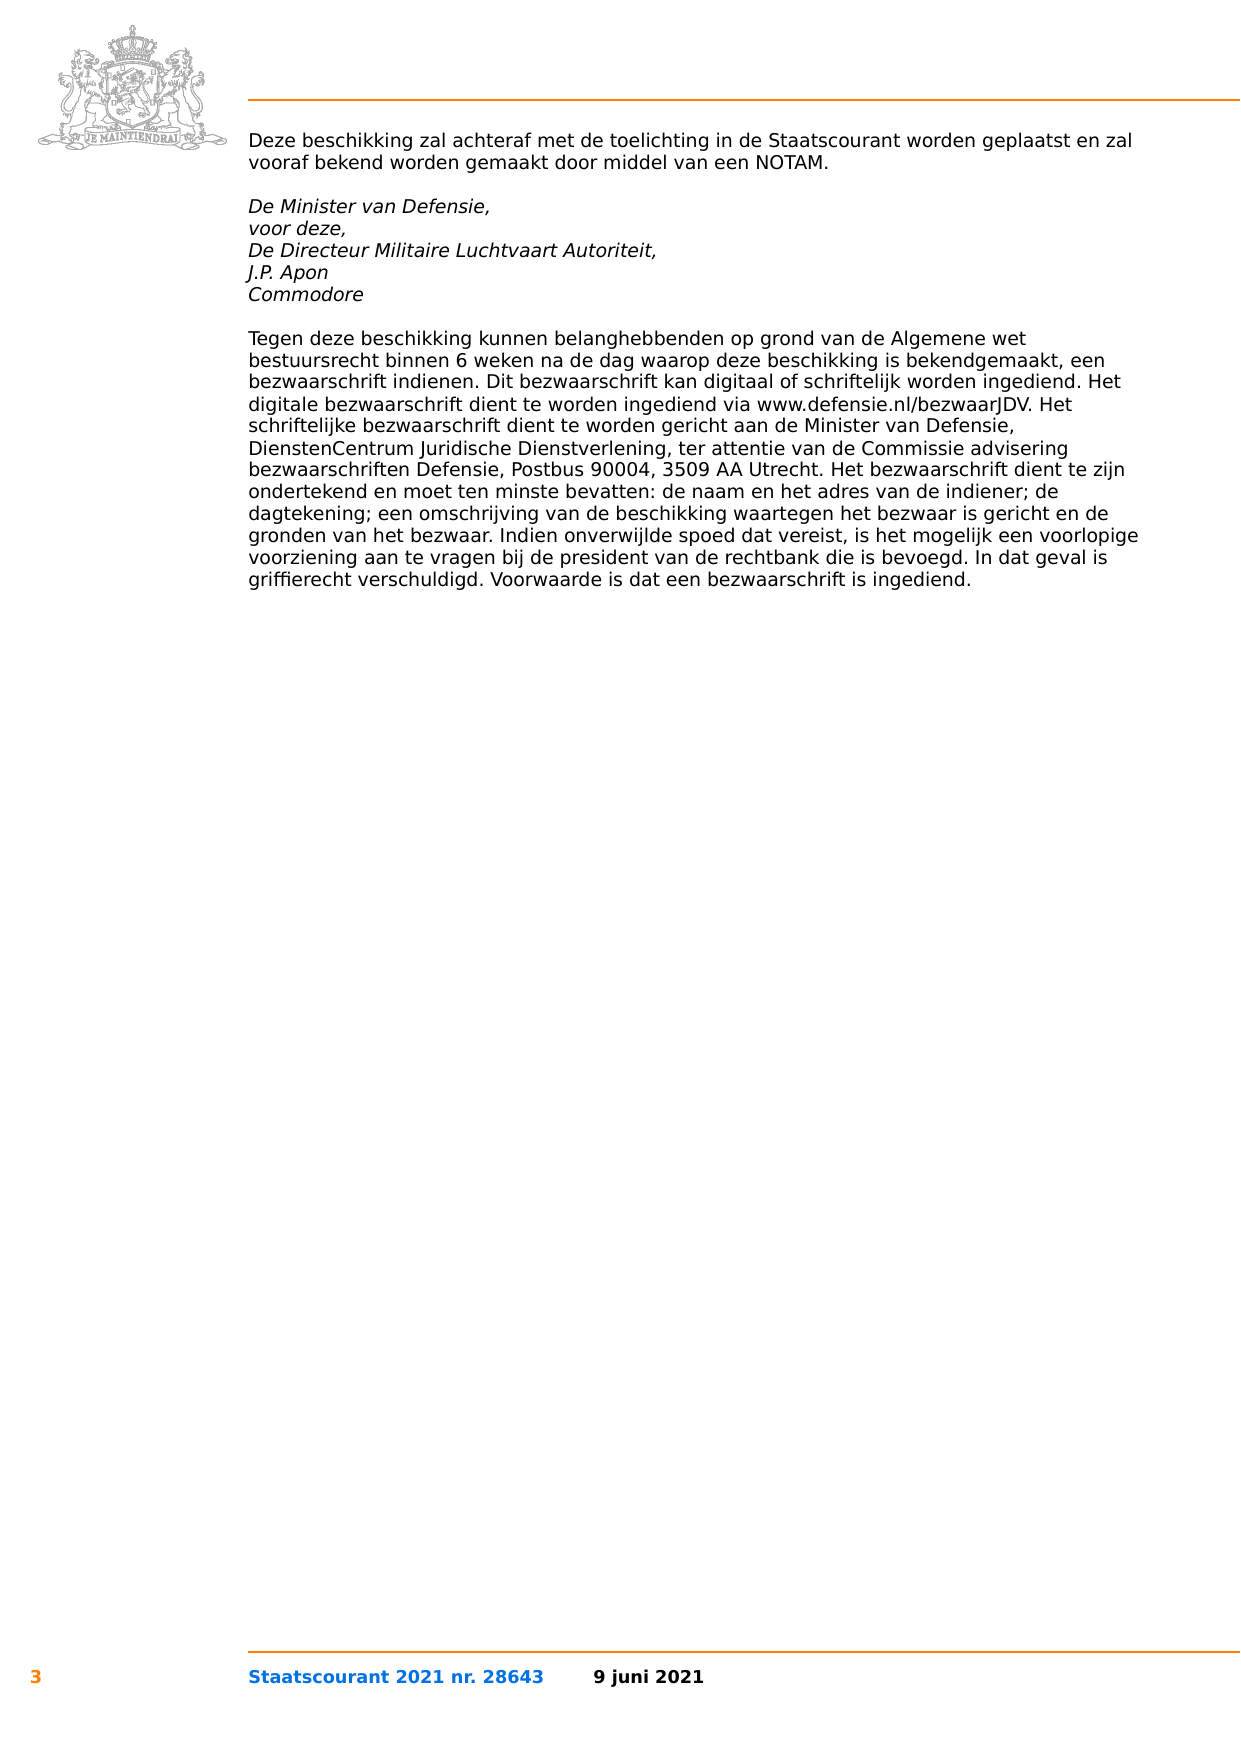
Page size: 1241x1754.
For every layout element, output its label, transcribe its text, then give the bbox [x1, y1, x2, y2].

picture [38, 25, 227, 150]
text Tegen deze beschikking kunnen belanghebbenden op grond van de Algemene wet bestuursrecht binnen 6 weken na de dag waarop deze beschikking is bekendgemaakt, een bezwaarschrift indienen. Dit bezwaarschrift kan digitaal of schriftelijk worden ingediend. Het digitale bezwaarschrift dient te worden ingediend via www.defensie.nl/bezwaarJDV. Het schriftelijke bezwaarschrift dient te worden gericht aan de Minister van Defensie, DienstenCentrum Juridische Dienstverlening, ter attentie van de Commissie advisering bezwaarschriften Defensie, Postbus 90004, 3509 AA Utrecht. Het bezwaarschrift dient te zijn ondertekend en moet ten minste bevatten: de naam en het adres van de indiener; de dagtekening; een omschrijving van de beschikking waartegen het bezwaar is gericht en de gronden van het bezwaar. Indien onverwijlde spoed dat vereist, is het mogelijk een voorlopige voorziening aan te vragen bij de president van de rechtbank die is bevoegd. In dat geval is griffierecht verschuldigd. Voorwaarde is dat een bezwaarschrift is ingediend. [248, 327, 1163, 591]
text Deze beschikking zal achteraf met de toelichting in de Staatscourant worden geplaatst en zal vooraf bekend worden gemaakt door middel van een NOTAM. [248, 130, 1163, 174]
text De Minister van Defensie, voor deze, De Directeur Militaire Luchtvaart Autoriteit, J.P. Apon Commodore [248, 196, 1163, 306]
